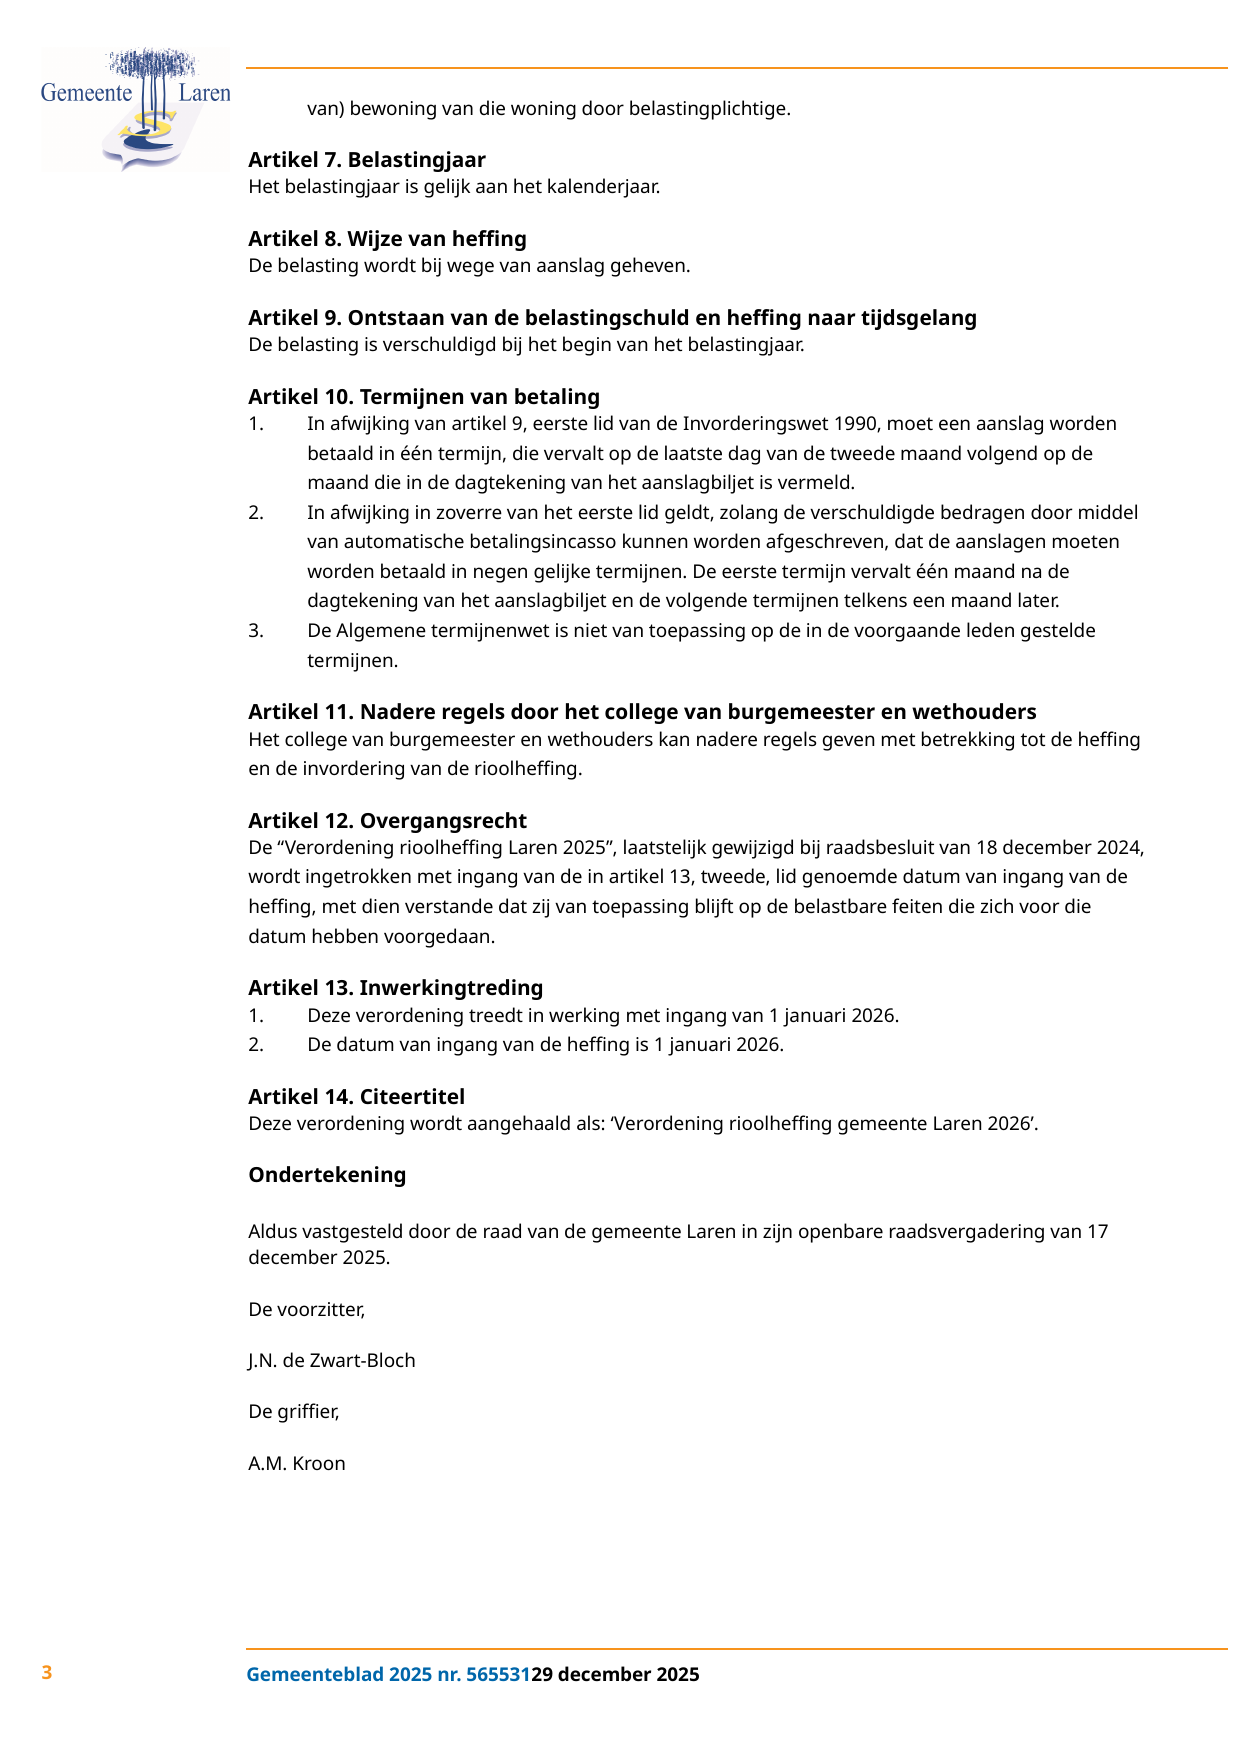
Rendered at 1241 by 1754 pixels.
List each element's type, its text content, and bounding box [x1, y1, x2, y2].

text Artikel 14. Citeertitel [248, 1082, 1152, 1110]
text Deze verordening wordt aangehaald als: ‘Verordening rioolheffing gemeente Laren 2026’. [248, 1110, 1152, 1136]
text De “Verordening rioolheffing Laren 2025”, laatstelijk gewijzigd bij raadsbesluit van 18 december 2024, wordt ingetrokken met ingang van de in artikel 13, tweede, lid genoemde datum van ingang van de heffing, met dien verstande dat zij van toepassing blijft op de belastbare feiten die zich voor die datum hebben voorgedaan. [248, 834, 1152, 949]
text Artikel 8. Wijze van heffing [248, 224, 1152, 252]
text De voorzitter, [248, 1296, 1152, 1322]
list In afwijking in zoverre van het eerste lid geldt, zolang de verschuldigde bedragen door middel van automatische betalingsincasso kunnen worden afgeschreven, dat de aanslagen moeten worden betaald in negen gelijke termijnen. De eerste termijn vervalt één maand na de dagtekening van het aanslagbiljet en de volgende termijnen telkens een maand later. [248, 499, 1152, 613]
text J.N. de Zwart-Bloch [248, 1347, 1152, 1373]
text Artikel 10. Termijnen van betaling [248, 382, 1152, 410]
text A.M. Kroon [248, 1450, 1152, 1476]
text Artikel 12. Overgangsrecht [248, 806, 1152, 834]
text Aldus vastgesteld door de raad van de gemeente Laren in zijn openbare raadsvergadering van 17 december 2025. [248, 1219, 1152, 1270]
list van) bewoning van die woning door belastingplichtige. [248, 95, 1152, 121]
text Artikel 7. Belastingjaar [248, 145, 1152, 174]
text Het belastingjaar is gelijk aan het kalenderjaar. [248, 174, 1152, 199]
text De griffier, [248, 1399, 1152, 1424]
text Artikel 11. Nadere regels door het college van burgemeester en wethouders [248, 697, 1152, 726]
list Deze verordening treedt in werking met ingang van 1 januari 2026. [248, 1002, 1152, 1027]
picture [41, 47, 231, 172]
list De Algemene termijnenwet is niet van toepassing op de in de voorgaande leden gestelde termijnen. [248, 617, 1152, 673]
list In afwijking van artikel 9, eerste lid van de Invorderingswet 1990, moet een aanslag worden betaald in één termijn, die vervalt op de laatste dag van de tweede maand volgend op de maand die in de dagtekening van het aanslagbiljet is vermeld. [248, 410, 1152, 495]
text Ondertekening [248, 1161, 1152, 1189]
list De datum van ingang van de heffing is 1 januari 2026. [248, 1031, 1152, 1057]
text Het college van burgemeester en wethouders kan nadere regels geven met betrekking tot de heffing en de invordering van de rioolheffing. [248, 726, 1152, 781]
text De belasting wordt bij wege van aanslag geheven. [248, 252, 1152, 278]
text Artikel 13. Inwerkingtreding [248, 973, 1152, 1002]
text De belasting is verschuldigd bij het begin van het belastingjaar. [248, 331, 1152, 357]
text Artikel 9. Ontstaan van de belastingschuld en heffing naar tijdsgelang [248, 303, 1152, 331]
